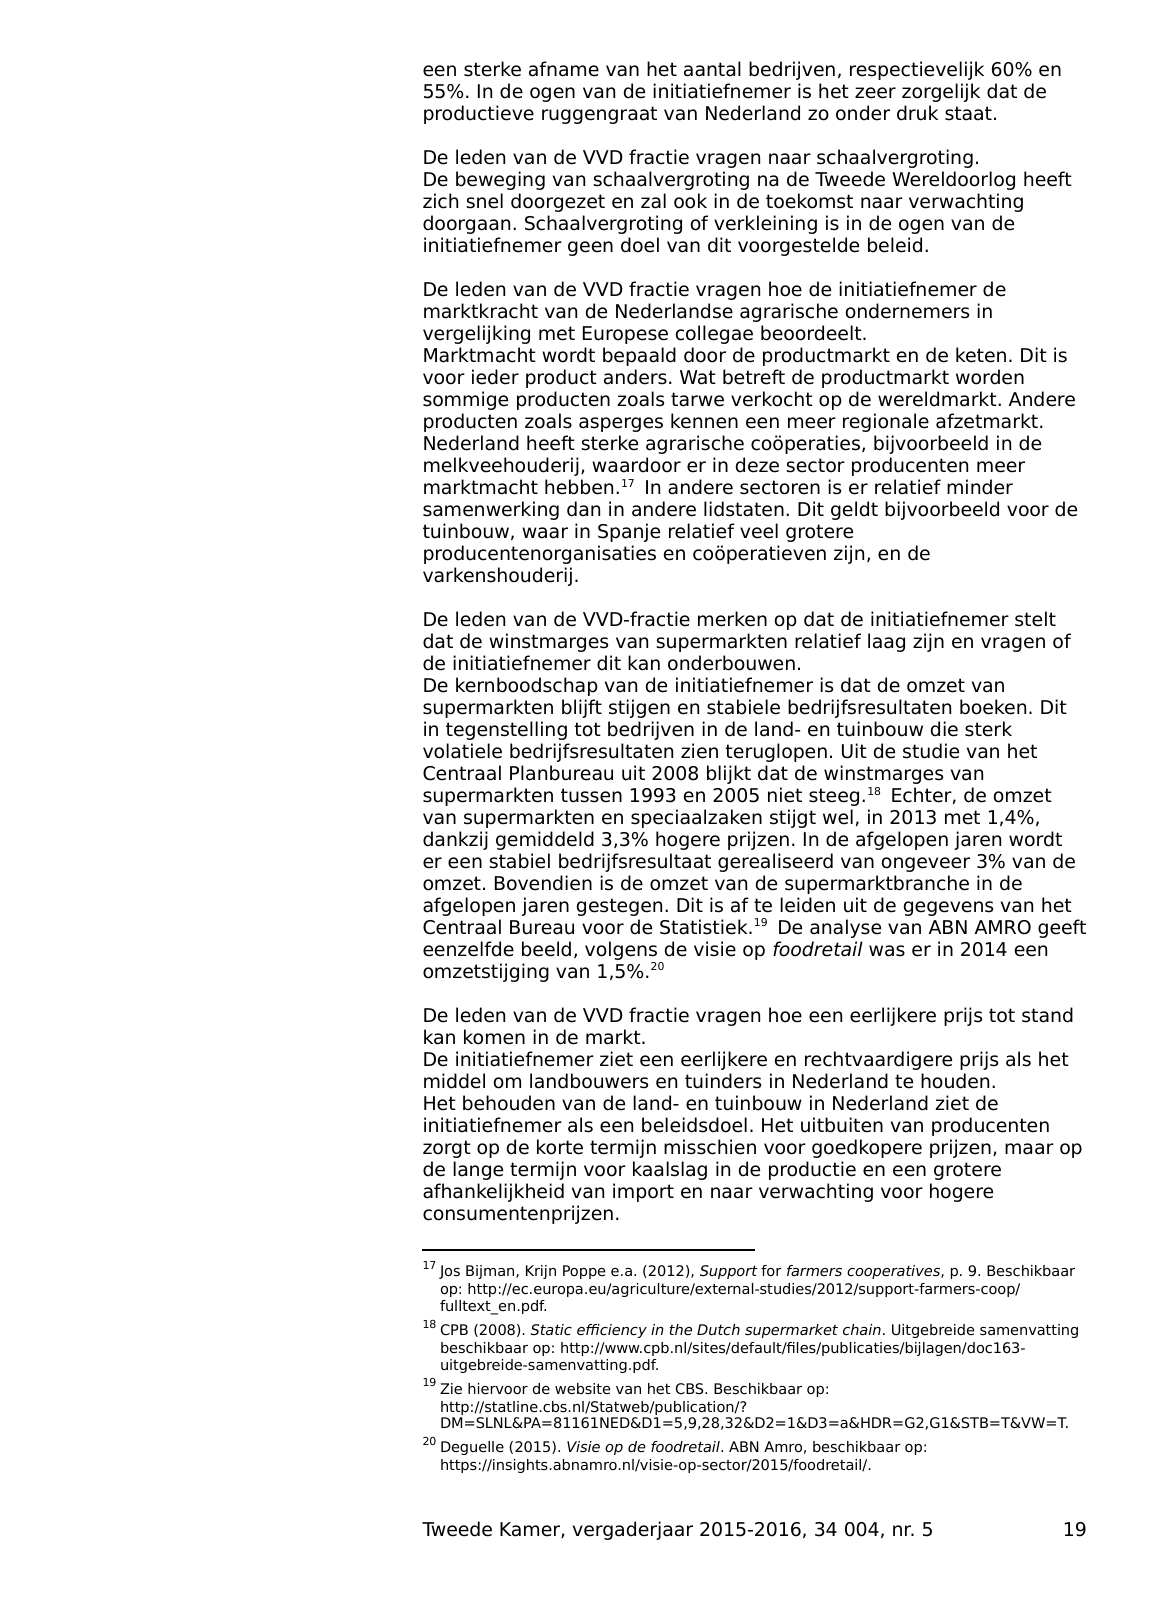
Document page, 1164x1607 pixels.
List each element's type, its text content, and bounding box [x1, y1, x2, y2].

text De initiatiefnemer ziet een eerlijkere en rechtvaardigere prijs als het middel om landbouwers en tuinders in Nederland te houden. [422, 1049, 1087, 1093]
text CPB (2008). Static efficiency in the Dutch supermarket chain. Uitgebreide samenvatting beschikbaar op: http://www.cpb.nl/sites/default/files/publicaties/bijlagen/doc163-uitgebreide-samenvatting.pdf. [422, 1318, 1087, 1374]
text Deguelle (2015). Visie op de foodretail. ABN Amro, beschikbaar op: https://insights.abnamro.nl/visie-op-sector/2015/foodretail/. [422, 1435, 1087, 1474]
text Zie hiervoor de website van het CBS. Beschikbaar op: http://statline.cbs.nl/Statweb/publication/?DM=SLNL&PA=81161NED&D1=5,9,28,32&D2=1&D3=a&HDR=G2,G1&STB=T&VW=T. [422, 1377, 1087, 1432]
text De kernboodschap van de initiatiefnemer is dat de omzet van supermarkten blijft stijgen en stabiele bedrijfsresultaten boeken. Dit in tegenstelling tot bedrijven in de land- en tuinbouw die sterk volatiele bedrijfsresultaten zien teruglopen. Uit de studie van het Centraal Planbureau uit 2008 blijkt dat de winstmarges van supermarkten tussen 1993 en 2005 niet steeg. Echter, de omzet van supermarkten en speciaalzaken stijgt wel, in 2013 met 1,4%, dankzij gemiddeld 3,3% hogere prijzen. In de afgelopen jaren wordt er een stabiel bedrijfsresultaat gerealiseerd van ongeveer 3% van de omzet. Bovendien is de omzet van de supermarktbranche in de afgelopen jaren gestegen. Dit is af te leiden uit de gegevens van het Centraal Bureau voor de Statistiek. De analyse van ABN AMRO geeft eenzelfde beeld, volgens de visie op foodretail was er in 2014 een omzetstijging van 1,5%. [422, 675, 1087, 983]
text De leden van de VVD-fractie merken op dat de initiatiefnemer stelt dat de winstmarges van supermarkten relatief laag zijn en vragen of de initiatiefnemer dit kan onderbouwen. [422, 609, 1087, 675]
text Jos Bijman, Krijn Poppe e.a. (2012), Support for farmers cooperatives, p. 9. Beschikbaar op: http://ec.europa.eu/agriculture/external-studies/2012/support-farmers-coop/fulltext_en.pdf. [422, 1259, 1087, 1315]
text Het behouden van de land- en tuinbouw in Nederland ziet de initiatiefnemer als een beleidsdoel. Het uitbuiten van producenten zorgt op de korte termijn misschien voor goedkopere prijzen, maar op de lange termijn voor kaalslag in de productie en een grotere afhankelijkheid van import en naar verwachting voor hogere consumentenprijzen. [422, 1093, 1087, 1225]
text De beweging van schaalvergroting na de Tweede Wereldoorlog heeft zich snel doorgezet en zal ook in de toekomst naar verwachting doorgaan. Schaalvergroting of verkleining is in de ogen van de initiatiefnemer geen doel van dit voorgestelde beleid. [422, 169, 1087, 257]
text Marktmacht wordt bepaald door de productmarkt en de keten. Dit is voor ieder product anders. Wat betreft de productmarkt worden sommige producten zoals tarwe verkocht op de wereldmarkt. Andere producten zoals asperges kennen een meer regionale afzetmarkt. Nederland heeft sterke agrarische coöperaties, bijvoorbeeld in de melkveehouderij, waardoor er in deze sector producenten meer marktmacht hebben. In andere sectoren is er relatief minder samenwerking dan in andere lidstaten. Dit geldt bijvoorbeeld voor de tuinbouw, waar in Spanje relatief veel grotere producentenorganisaties en coöperatieven zijn, en de varkenshouderij. [422, 345, 1087, 587]
text een sterke afname van het aantal bedrijven, respectievelijk 60% en 55%. In de ogen van de initiatiefnemer is het zeer zorgelijk dat de productieve ruggengraat van Nederland zo onder druk staat. [422, 59, 1087, 125]
text De leden van de VVD fractie vragen hoe een eerlijkere prijs tot stand kan komen in de markt. [422, 1005, 1087, 1049]
text De leden van de VVD fractie vragen naar schaalvergroting. [422, 147, 1087, 169]
text De leden van de VVD fractie vragen hoe de initiatiefnemer de marktkracht van de Nederlandse agrarische ondernemers in vergelijking met Europese collegae beoordeelt. [422, 279, 1087, 345]
